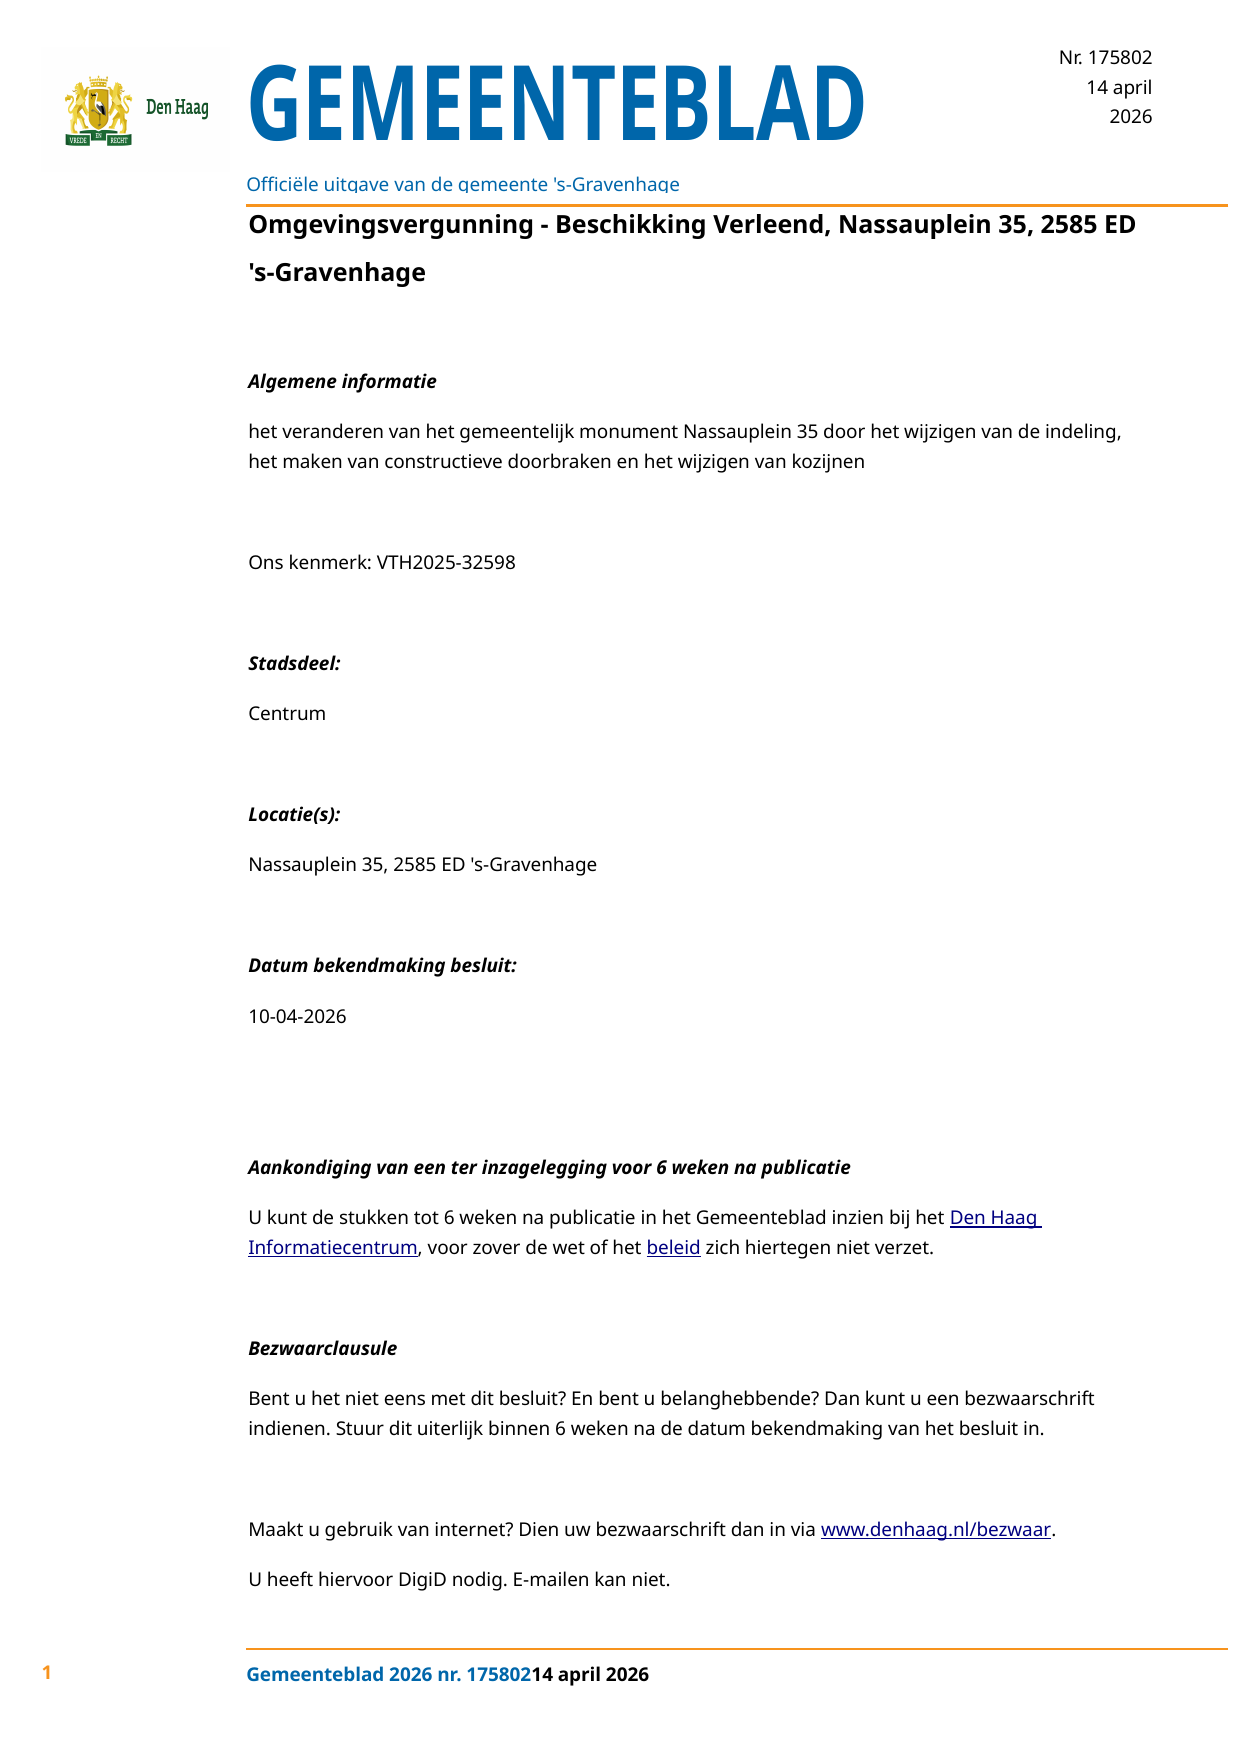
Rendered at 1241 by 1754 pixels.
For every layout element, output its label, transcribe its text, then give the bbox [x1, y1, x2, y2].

text het veranderen van het gemeentelijk monument Nassauplein 35 door het wijzigen van de indeling, het maken van constructieve doorbraken en het wijzigen van kozijnen [248, 419, 1152, 474]
text Datum bekendmaking besluit: [248, 952, 1152, 978]
text Bent u het niet eens met dit besluit? En bent u belanghebbende? Dan kunt u een bezwaarschrift indienen. Stuur dit uiterlijk binnen 6 weken na de datum bekendmaking van het besluit in. [248, 1385, 1152, 1441]
text Locatie(s): [248, 801, 1152, 827]
text Algemene informatie [248, 368, 1152, 394]
text U heeft hiervoor DigiD nodig. E-mailen kan niet. [248, 1566, 1152, 1592]
text Stadsdeel: [248, 650, 1152, 676]
text Ons kenmerk: VTH2025-32598 [248, 549, 1152, 575]
text Omgevingsvergunning - Beschikking Verleend, Nassauplein 35, 2585 ED 's-Gravenhage [248, 207, 1152, 288]
text Maakt u gebruik van internet? Dien uw bezwaarschrift dan in via www.denhaag.nl/bezwaar. [248, 1516, 1152, 1542]
text Bezwaarclausule [248, 1335, 1152, 1361]
text 10-04-2026 [248, 1003, 1152, 1029]
text Centrum [248, 700, 1152, 726]
text Nassauplein 35, 2585 ED 's-Gravenhage [248, 852, 1152, 877]
text Aankondiging van een ter inzagelegging voor 6 weken na publicatie [248, 1154, 1152, 1180]
picture [41, 47, 231, 172]
text U kunt de stukken tot 6 weken na publicatie in het Gemeenteblad inzien bij het Den Haag Informatiecentrum, voor zover de wet of het beleid zich hiertegen niet verzet. [248, 1204, 1152, 1260]
